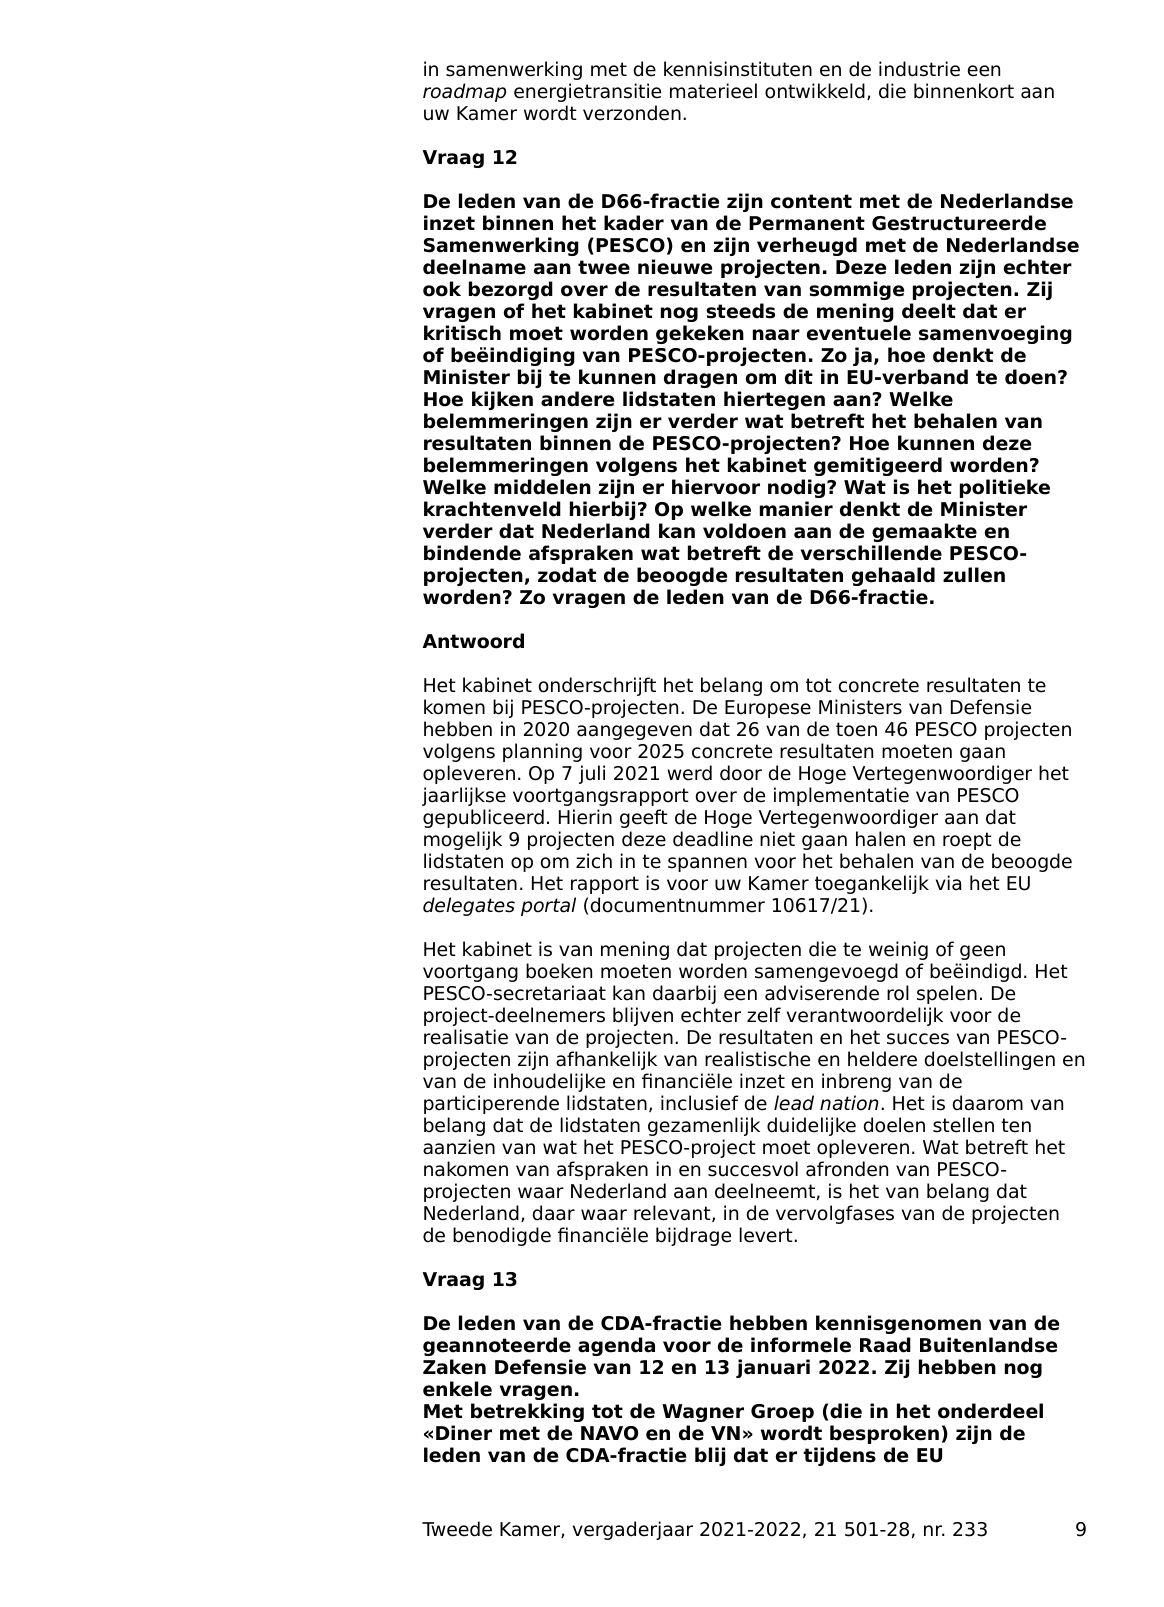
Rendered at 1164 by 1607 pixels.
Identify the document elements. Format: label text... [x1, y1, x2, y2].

text Het kabinet is van mening dat projecten die te weinig of geen voortgang boeken moeten worden samengevoegd of beëindigd. Het PESCO-secretariaat kan daarbij een adviserende rol spelen. De project-deelnemers blijven echter zelf verantwoordelijk voor de realisatie van de projecten. De resultaten en het succes van PESCO-projecten zijn afhankelijk van realistische en heldere doelstellingen en van de inhoudelijke en financiële inzet en inbreng van de participerende lidstaten, inclusief de lead nation. Het is daarom van belang dat de lidstaten gezamenlijk duidelijke doelen stellen ten aanzien van wat het PESCO-project moet opleveren. Wat betreft het nakomen van afspraken in en succesvol afronden van PESCO-projecten waar Nederland aan deelneemt, is het van belang dat Nederland, daar waar relevant, in de vervolgfases van de projecten de benodigde financiële bijdrage levert. [422, 939, 1087, 1247]
subtitle Vraag 13 [422, 1269, 1087, 1291]
subtitle Antwoord [422, 631, 1087, 653]
text Het kabinet onderschrijft het belang om tot concrete resultaten te komen bij PESCO-projecten. De Europese Ministers van Defensie hebben in 2020 aangegeven dat 26 van de toen 46 PESCO projecten volgens planning voor 2025 concrete resultaten moeten gaan opleveren. Op 7 juli 2021 werd door de Hoge Vertegenwoordiger het jaarlijkse voortgangsrapport over de implementatie van PESCO gepubliceerd. Hierin geeft de Hoge Vertegenwoordiger aan dat mogelijk 9 projecten deze deadline niet gaan halen en roept de lidstaten op om zich in te spannen voor het behalen van de beoogde resultaten. Het rapport is voor uw Kamer toegankelijk via het EU delegates portal (documentnummer 10617/21). [422, 675, 1087, 917]
text De leden van de CDA-fractie hebben kennisgenomen van de geannoteerde agenda voor de informele Raad Buitenlandse Zaken Defensie van 12 en 13 januari 2022. Zij hebben nog enkele vragen. [422, 1313, 1087, 1401]
subtitle Vraag 12 [422, 147, 1087, 169]
text Met betrekking tot de Wagner Groep (die in het onderdeel «Diner met de NAVO en de VN» wordt besproken) zijn de leden van de CDA-fractie blij dat er tijdens de EU [422, 1401, 1087, 1467]
text De leden van de D66-fractie zijn content met de Nederlandse inzet binnen het kader van de Permanent Gestructureerde Samenwerking (PESCO) en zijn verheugd met de Nederlandse deelname aan twee nieuwe projecten. Deze leden zijn echter ook bezorgd over de resultaten van sommige projecten. Zij vragen of het kabinet nog steeds de mening deelt dat er kritisch moet worden gekeken naar eventuele samenvoeging of beëindiging van PESCO-projecten. Zo ja, hoe denkt de Minister bij te kunnen dragen om dit in EU-verband te doen? Hoe kijken andere lidstaten hiertegen aan? Welke belemmeringen zijn er verder wat betreft het behalen van resultaten binnen de PESCO-projecten? Hoe kunnen deze belemmeringen volgens het kabinet gemitigeerd worden? Welke middelen zijn er hiervoor nodig? Wat is het politieke krachtenveld hierbij? Op welke manier denkt de Minister verder dat Nederland kan voldoen aan de gemaakte en bindende afspraken wat betreft de verschillende PESCO-projecten, zodat de beoogde resultaten gehaald zullen worden? Zo vragen de leden van de D66-fractie. [422, 191, 1087, 609]
text in samenwerking met de kennisinstituten en de industrie een roadmap energietransitie materieel ontwikkeld, die binnenkort aan uw Kamer wordt verzonden. [422, 59, 1087, 125]
